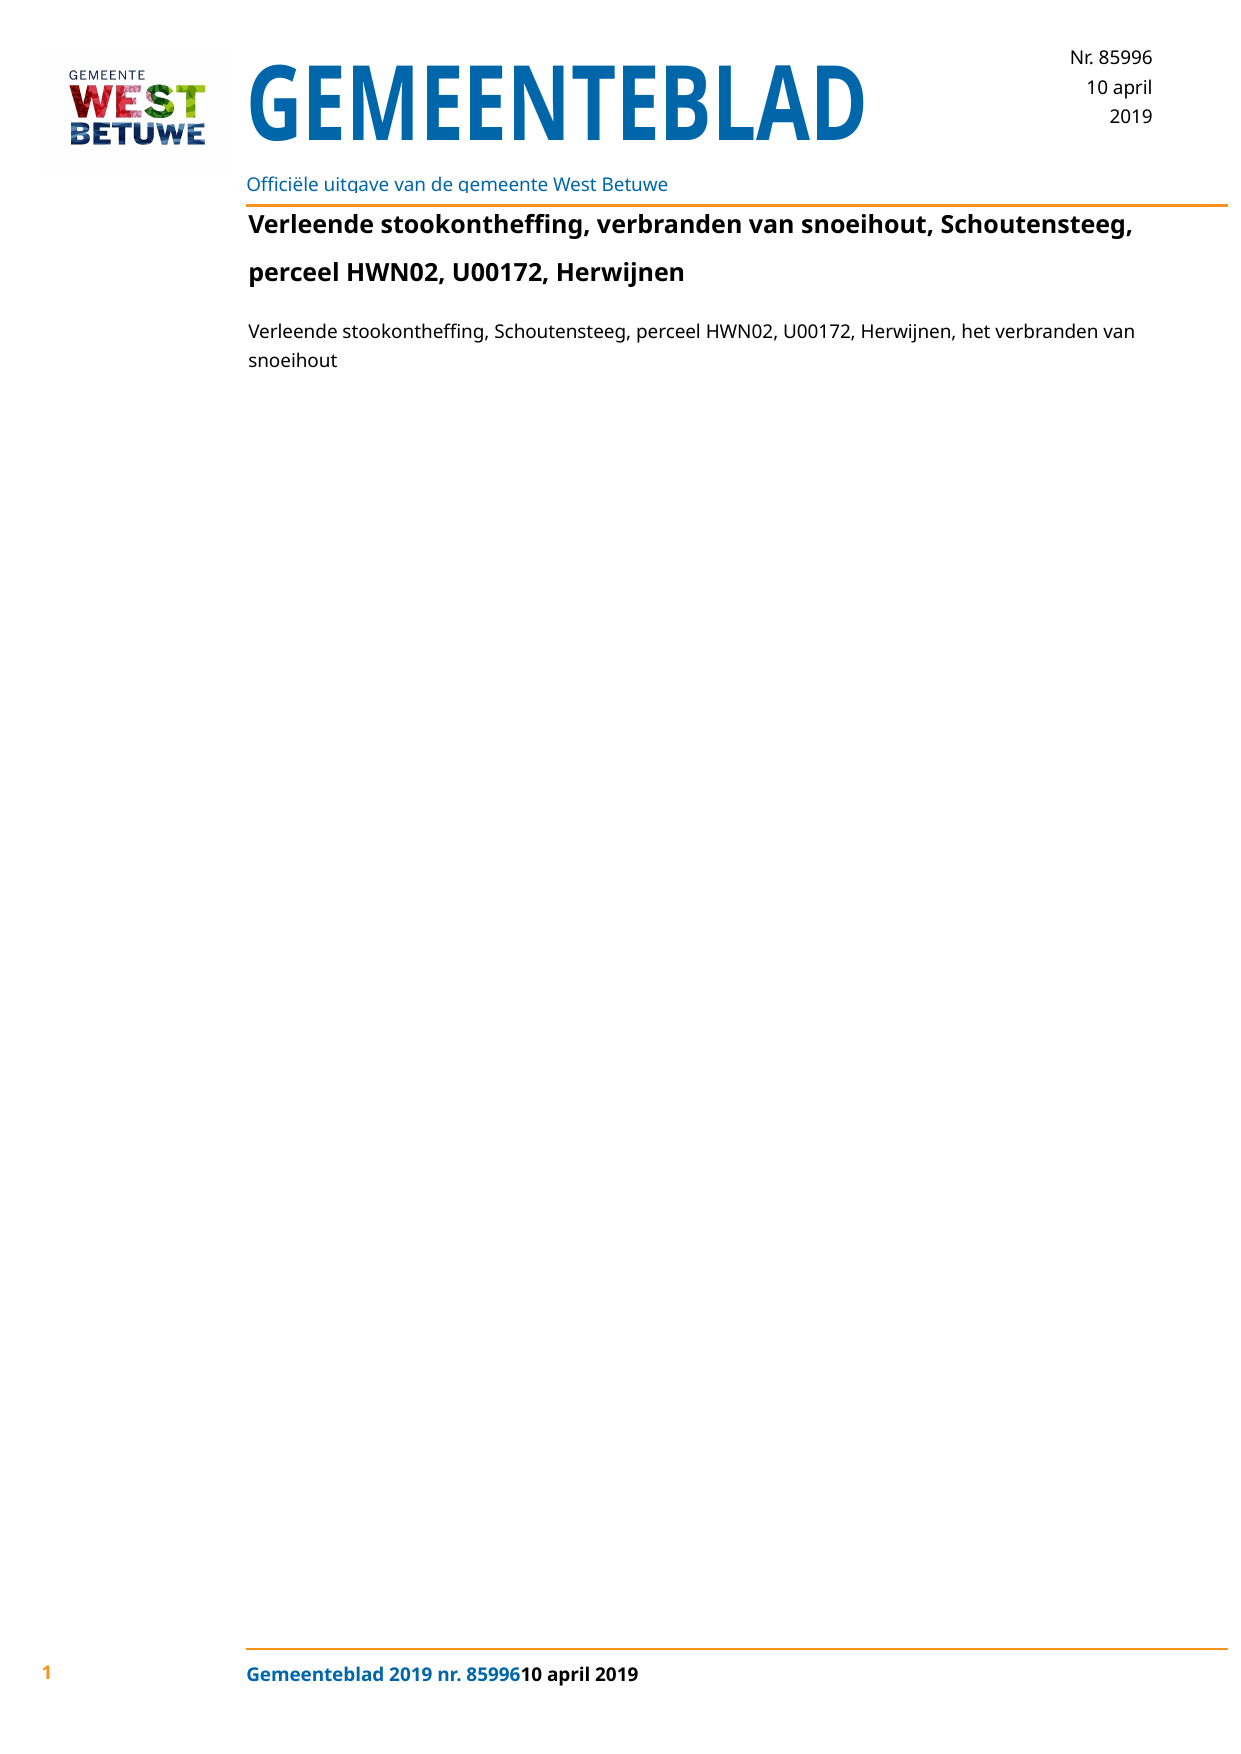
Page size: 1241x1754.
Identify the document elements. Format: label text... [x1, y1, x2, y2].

text Verleende stookontheffing, verbranden van snoeihout, Schoutensteeg, perceel HWN02, U00172, Herwijnen [248, 207, 1152, 288]
text Verleende stookontheffing, Schoutensteeg, perceel HWN02, U00172, Herwijnen, het verbranden van snoeihout [248, 318, 1152, 373]
picture [41, 47, 231, 172]
